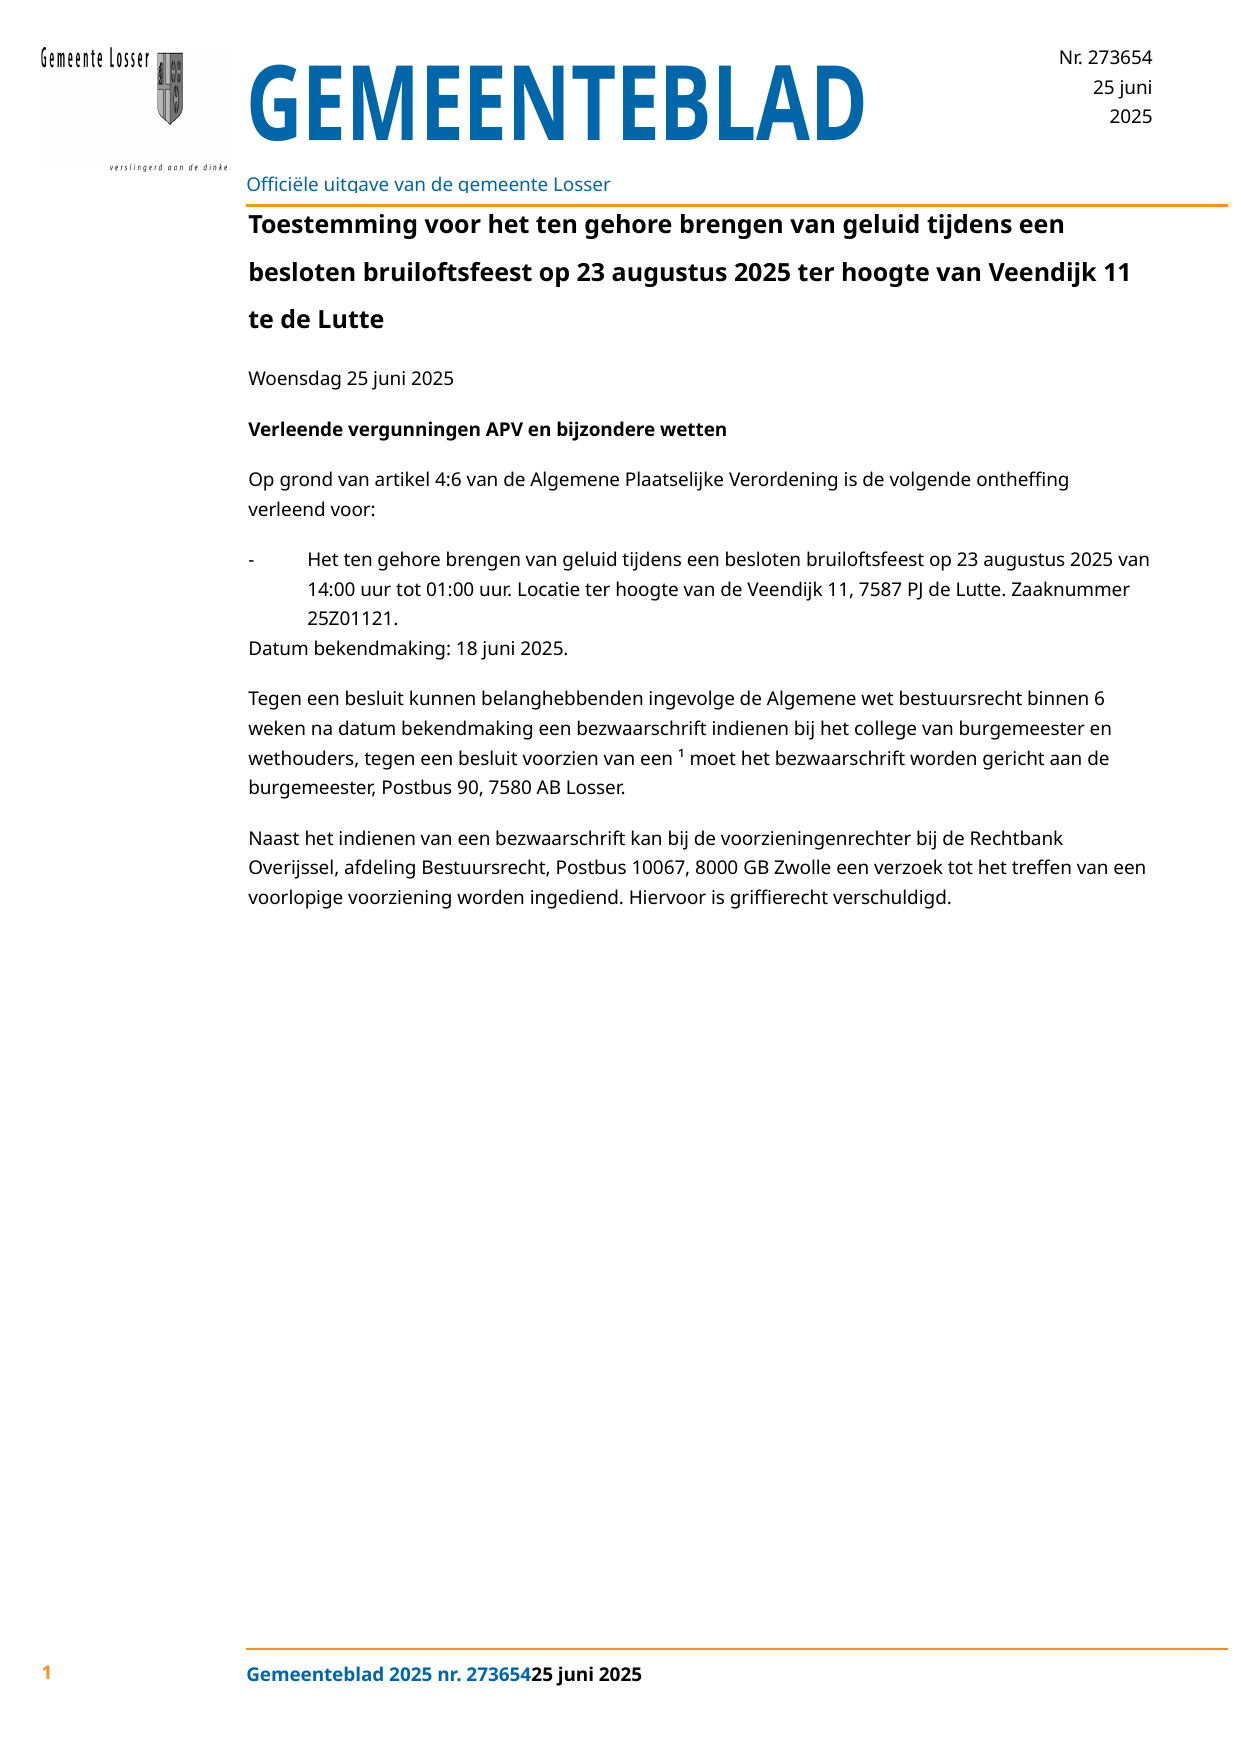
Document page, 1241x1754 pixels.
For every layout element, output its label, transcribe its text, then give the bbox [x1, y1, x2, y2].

list Het ten gehore brengen van geluid tijdens een besloten bruiloftsfeest op 23 augustus 2025 van 14:00 uur tot 01:00 uur. Locatie ter hoogte van de Veendijk 11, 7587 PJ de Lutte. Zaaknummer 25Z01121. [248, 546, 1152, 631]
text Datum bekendmaking: 18 juni 2025. [248, 635, 1152, 661]
text Verleende vergunningen APV en bijzondere wetten [248, 416, 1152, 442]
text Tegen een besluit kunnen belanghebbenden ingevolge de Algemene wet bestuursrecht binnen 6 weken na datum bekendmaking een bezwaarschrift indienen bij het college van burgemeester en wethouders, tegen een besluit voorzien van een ¹ moet het bezwaarschrift worden gericht aan de burgemeester, Postbus 90, 7580 AB Losser. [248, 686, 1152, 800]
text Naast het indienen van een bezwaarschrift kan bij de voorzieningenrechter bij de Rechtbank Overijssel, afdeling Bestuursrecht, Postbus 10067, 8000 GB Zwolle een verzoek tot het treffen van een voorlopige voorziening worden ingediend. Hiervoor is griffierecht verschuldigd. [248, 825, 1152, 909]
text Woensdag 25 juni 2025 [248, 366, 1152, 391]
text Op grond van artikel 4:6 van de Algemene Plaatselijke Verordening is de volgende ontheffing verleend voor: [248, 466, 1152, 522]
text Toestemming voor het ten gehore brengen van geluid tijdens een besloten bruiloftsfeest op 23 augustus 2025 ter hoogte van Veendijk 11 te de Lutte [248, 207, 1152, 336]
picture [41, 47, 231, 172]
